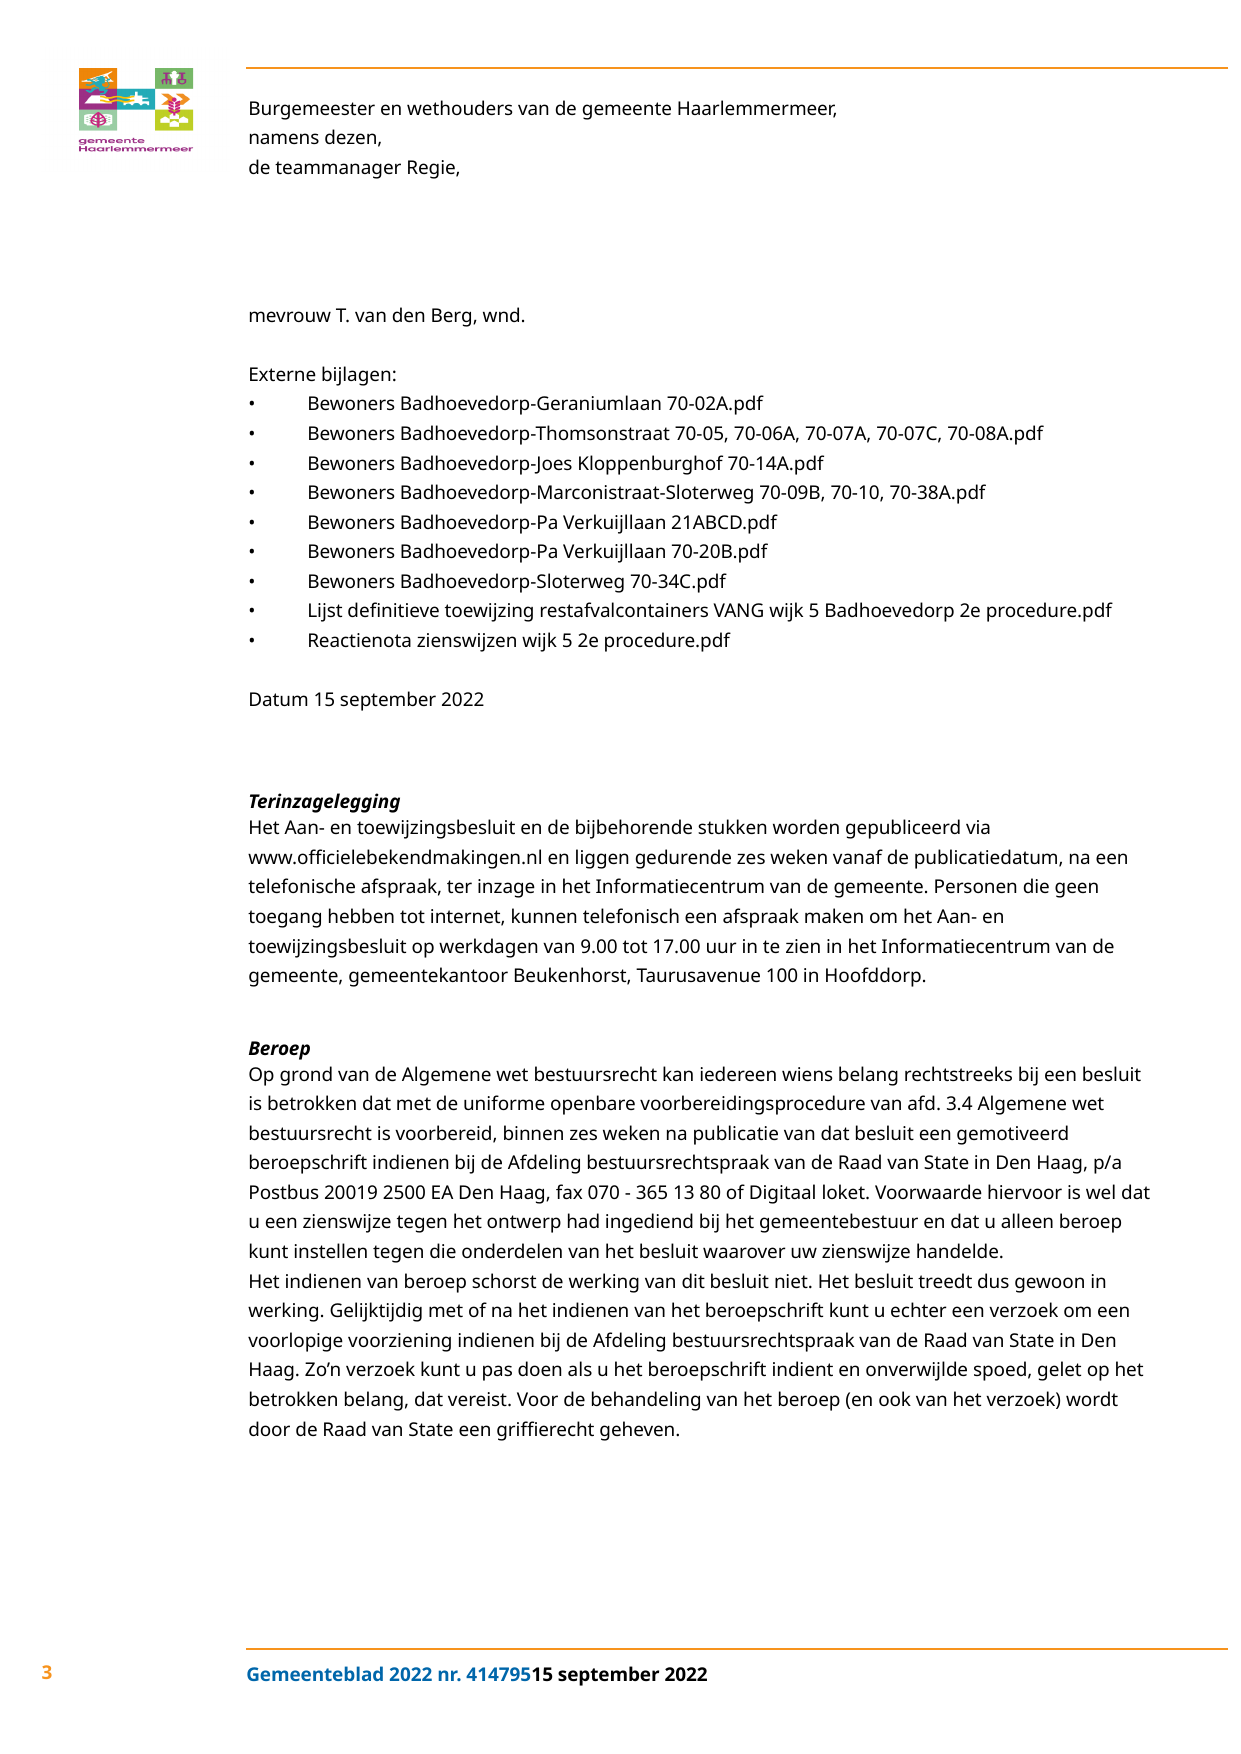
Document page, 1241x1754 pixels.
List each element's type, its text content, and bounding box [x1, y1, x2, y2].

text mevrouw T. van den Berg, wnd. [248, 302, 1152, 328]
text Terinzagelegging [248, 789, 1152, 814]
list Bewoners Badhoevedorp-Marconistraat-Sloterweg 70-09B, 70-10, 70-38A.pdf [248, 479, 1152, 505]
list Bewoners Badhoevedorp-Pa Verkuijllaan 21ABCD.pdf [248, 509, 1152, 535]
list Bewoners Badhoevedorp-Joes Kloppenburghof 70-14A.pdf [248, 450, 1152, 476]
picture [41, 47, 231, 172]
list Bewoners Badhoevedorp-Sloterweg 70-34C.pdf [248, 568, 1152, 594]
text Beroep [248, 1035, 1152, 1061]
list Lijst definitieve toewijzing restafvalcontainers VANG wijk 5 Badhoevedorp 2e procedure.pdf [248, 598, 1152, 623]
text Externe bijlagen: [248, 361, 1152, 387]
list Bewoners Badhoevedorp-Pa Verkuijllaan 70-20B.pdf [248, 538, 1152, 564]
text Op grond van de Algemene wet bestuursrecht kan iedereen wiens belang rechtstreeks bij een besluit is betrokken dat met de uniforme openbare voorbereidingsprocedure van afd. 3.4 Algemene wet bestuursrecht is voorbereid, binnen zes weken na publicatie van dat besluit een gemotiveerd beroepschrift indienen bij de Afdeling bestuursrechtspraak van de Raad van State in Den Haag, p/a Postbus 20019 2500 EA Den Haag, fax 070 - 365 13 80 of Digitaal loket. Voorwaarde hiervoor is wel dat u een zienswijze tegen het ontwerp had ingediend bij het gemeentebestuur en dat u alleen beroep kunt instellen tegen die onderdelen van het besluit waarover uw zienswijze handelde. [248, 1061, 1152, 1264]
text Het Aan- en toewijzingsbesluit en de bijbehorende stukken worden gepubliceerd via www.officielebekendmakingen.nl en liggen gedurende zes weken vanaf de publicatiedatum, na een telefonische afspraak, ter inzage in het Informatiecentrum van de gemeente. Personen die geen toegang hebben tot internet, kunnen telefonisch een afspraak maken om het Aan- en toewijzingsbesluit op werkdagen van 9.00 tot 17.00 uur in te zien in het Informatiecentrum van de gemeente, gemeentekantoor Beukenhorst, Taurusavenue 100 in Hoofddorp. [248, 814, 1152, 988]
text namens dezen, [248, 124, 1152, 150]
text Het indienen van beroep schorst de werking van dit besluit niet. Het besluit treedt dus gewoon in werking. Gelijktijdig met of na het indienen van het beroepschrift kunt u echter een verzoek om een voorlopige voorziening indienen bij de Afdeling bestuursrechtspraak van de Raad van State in Den Haag. Zo’n verzoek kunt u pas doen als u het beroepschrift indient en onverwijlde spoed, gelet op het betrokken belang, dat vereist. Voor de behandeling van het beroep (en ook van het verzoek) wordt door de Raad van State een griffierecht geheven. [248, 1268, 1152, 1442]
text Burgemeester en wethouders van de gemeente Haarlemmermeer, [248, 95, 1152, 121]
list Reactienota zienswijzen wijk 5 2e procedure.pdf [248, 627, 1152, 653]
text Datum 15 september 2022 [248, 686, 1152, 712]
list Bewoners Badhoevedorp-Geraniumlaan 70-02A.pdf [248, 391, 1152, 416]
text de teammanager Regie, [248, 154, 1152, 180]
list Bewoners Badhoevedorp-Thomsonstraat 70-05, 70-06A, 70-07A, 70-07C, 70-08A.pdf [248, 420, 1152, 446]
